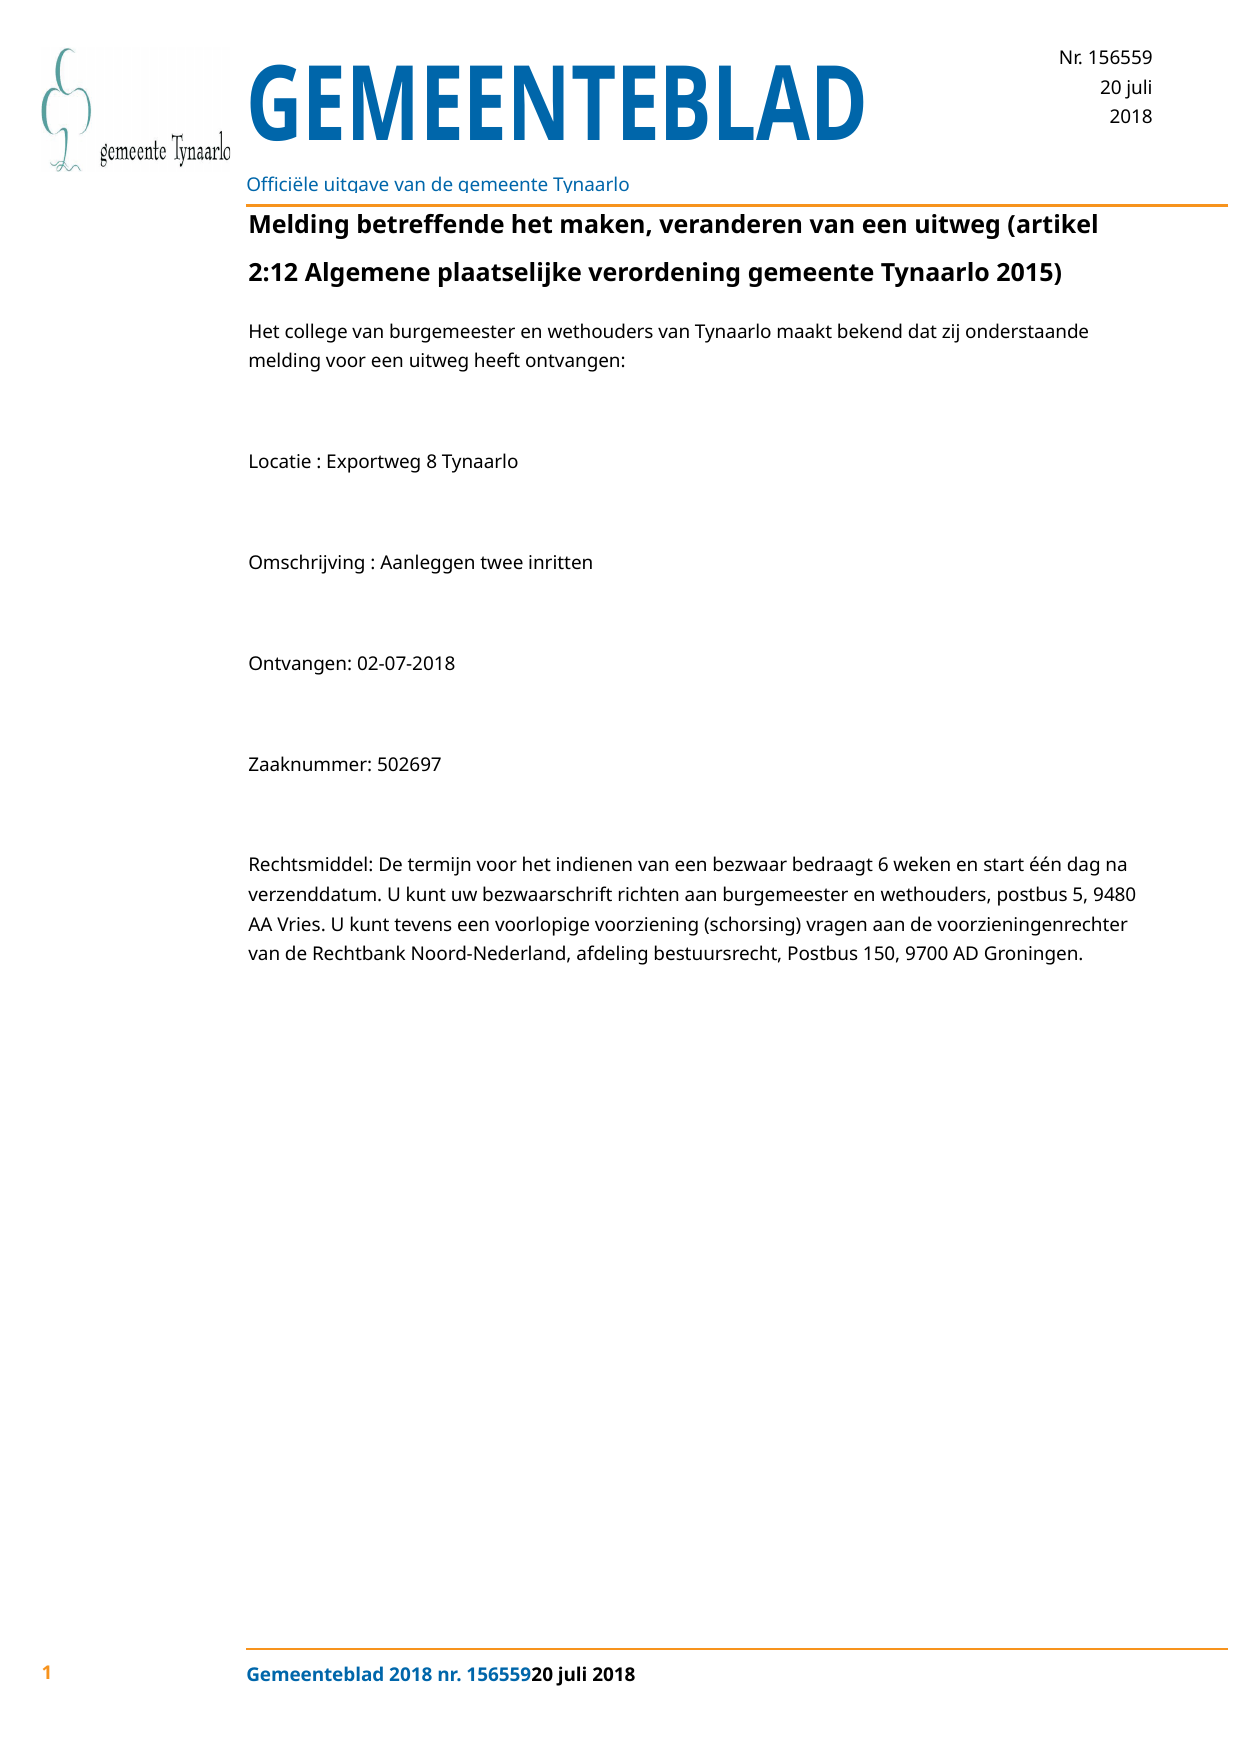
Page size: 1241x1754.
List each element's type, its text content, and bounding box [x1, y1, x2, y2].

text Zaaknummer: 502697 [248, 751, 1152, 777]
text Locatie : Exportweg 8 Tynaarlo [248, 448, 1152, 474]
text Omschrijving : Aanleggen twee inritten [248, 549, 1152, 575]
text Rechtsmiddel: De termijn voor het indienen van een bezwaar bedraagt 6 weken en start één dag na verzenddatum. U kunt uw bezwaarschrift richten aan burgemeester en wethouders, postbus 5, 9480 AA Vries. U kunt tevens een voorlopige voorziening (schorsing) vragen aan de voorzieningenrechter van de Rechtbank Noord-Nederland, afdeling bestuursrecht, Postbus 150, 9700 AD Groningen. [248, 852, 1152, 966]
text Het college van burgemeester en wethouders van Tynaarlo maakt bekend dat zij onderstaande melding voor een uitweg heeft ontvangen: [248, 318, 1152, 373]
picture [41, 47, 231, 172]
text Melding betreffende het maken, veranderen van een uitweg (artikel 2:12 Algemene plaatselijke verordening gemeente Tynaarlo 2015) [248, 207, 1152, 288]
text Ontvangen: 02-07-2018 [248, 650, 1152, 676]
